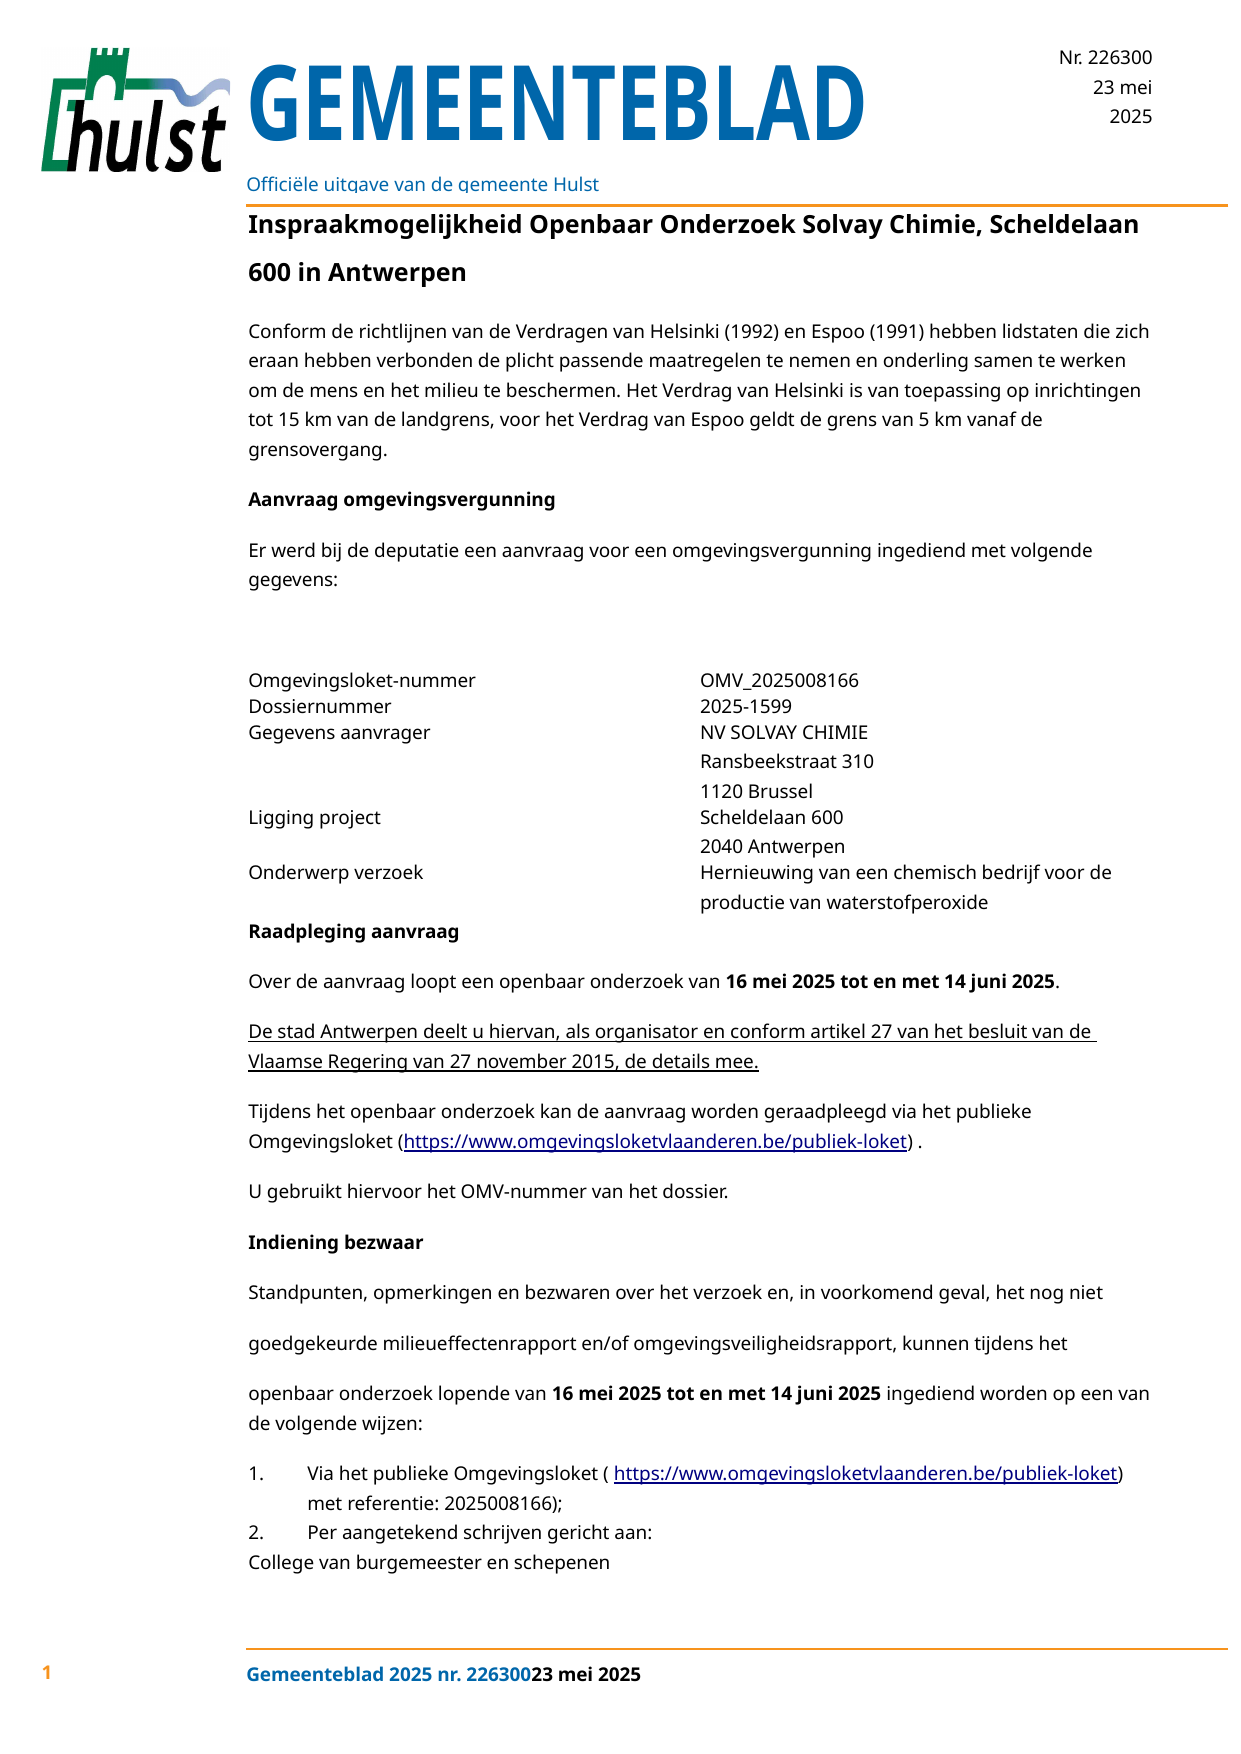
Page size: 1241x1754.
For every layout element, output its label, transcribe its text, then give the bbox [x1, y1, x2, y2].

text College van burgemeester en schepenen [248, 1549, 1152, 1575]
text Inspraakmogelijkheid Openbaar Onderzoek Solvay Chimie, Scheldelaan 600 in Antwerpen [248, 207, 1152, 288]
table_cell 2025-1599 [700, 693, 1152, 719]
table_cell Hernieuwing van een chemisch bedrijf voor de productie van waterstofperoxide [700, 859, 1152, 914]
picture [41, 47, 231, 172]
table_cell Scheldelaan 600 2040 Antwerpen [700, 804, 1152, 859]
text Over de aanvraag loopt een openbaar onderzoek van 16 mei 2025 tot en met 14 juni 2025. [248, 968, 1152, 994]
text Conform de richtlijnen van de Verdragen van Helsinki (1992) en Espoo (1991) hebben lidstaten die zich eraan hebben verbonden de plicht passende maatregelen te nemen en onderling samen te werken om de mens en het milieu te beschermen. Het Verdrag van Helsinki is van toepassing op inrichtingen tot 15 km van de landgrens, voor het Verdrag van Espoo geldt de grens van 5 km vanaf de grensovergang. [248, 318, 1152, 462]
text Tijdens het openbaar onderzoek kan de aanvraag worden geraadpleegd via het publieke Omgevingsloket (https://www.omgevingsloketvlaanderen.be/publiek-loket) . [248, 1099, 1152, 1154]
table_header OMV_2025008166 [700, 668, 1152, 693]
list Per aangetekend schrijven gericht aan: [248, 1519, 1152, 1545]
text Er werd bij de deputatie een aanvraag voor een omgevingsvergunning ingediend met volgende gegevens: [248, 537, 1152, 592]
table_cell Ligging project [248, 804, 700, 859]
table_cell NV SOLVAY CHIMIE Ransbeekstraat 310 1120 Brussel [700, 719, 1152, 804]
text openbaar onderzoek lopende van 16 mei 2025 tot en met 14 juni 2025 ingediend worden op een van de volgende wijzen: [248, 1380, 1152, 1436]
table_header Omgevingsloket-nummer [248, 668, 700, 693]
text goedgekeurde milieueffectenrapport en/of omgevingsveiligheidsrapport, kunnen tijdens het [248, 1330, 1152, 1356]
text Indiening bezwaar [248, 1229, 1152, 1255]
table_cell Onderwerp verzoek [248, 859, 700, 914]
table_cell Gegevens aanvrager [248, 719, 700, 804]
text U gebruikt hiervoor het OMV-nummer van het dossier. [248, 1179, 1152, 1204]
text De stad Antwerpen deelt u hiervan, als organisator en conform artikel 27 van het besluit van de Vlaamse Regering van 27 november 2015, de details mee. [248, 1019, 1152, 1074]
table_cell Dossiernummer [248, 693, 700, 719]
list Via het publieke Omgevingsloket ( https://www.omgevingsloketvlaanderen.be/publiek-loket) met referentie: 2025008166); [248, 1460, 1152, 1516]
text Aanvraag omgevingsvergunning [248, 487, 1152, 512]
text Raadpleging aanvraag [248, 918, 1152, 943]
text Standpunten, opmerkingen en bezwaren over het verzoek en, in voorkomend geval, het nog niet [248, 1279, 1152, 1305]
